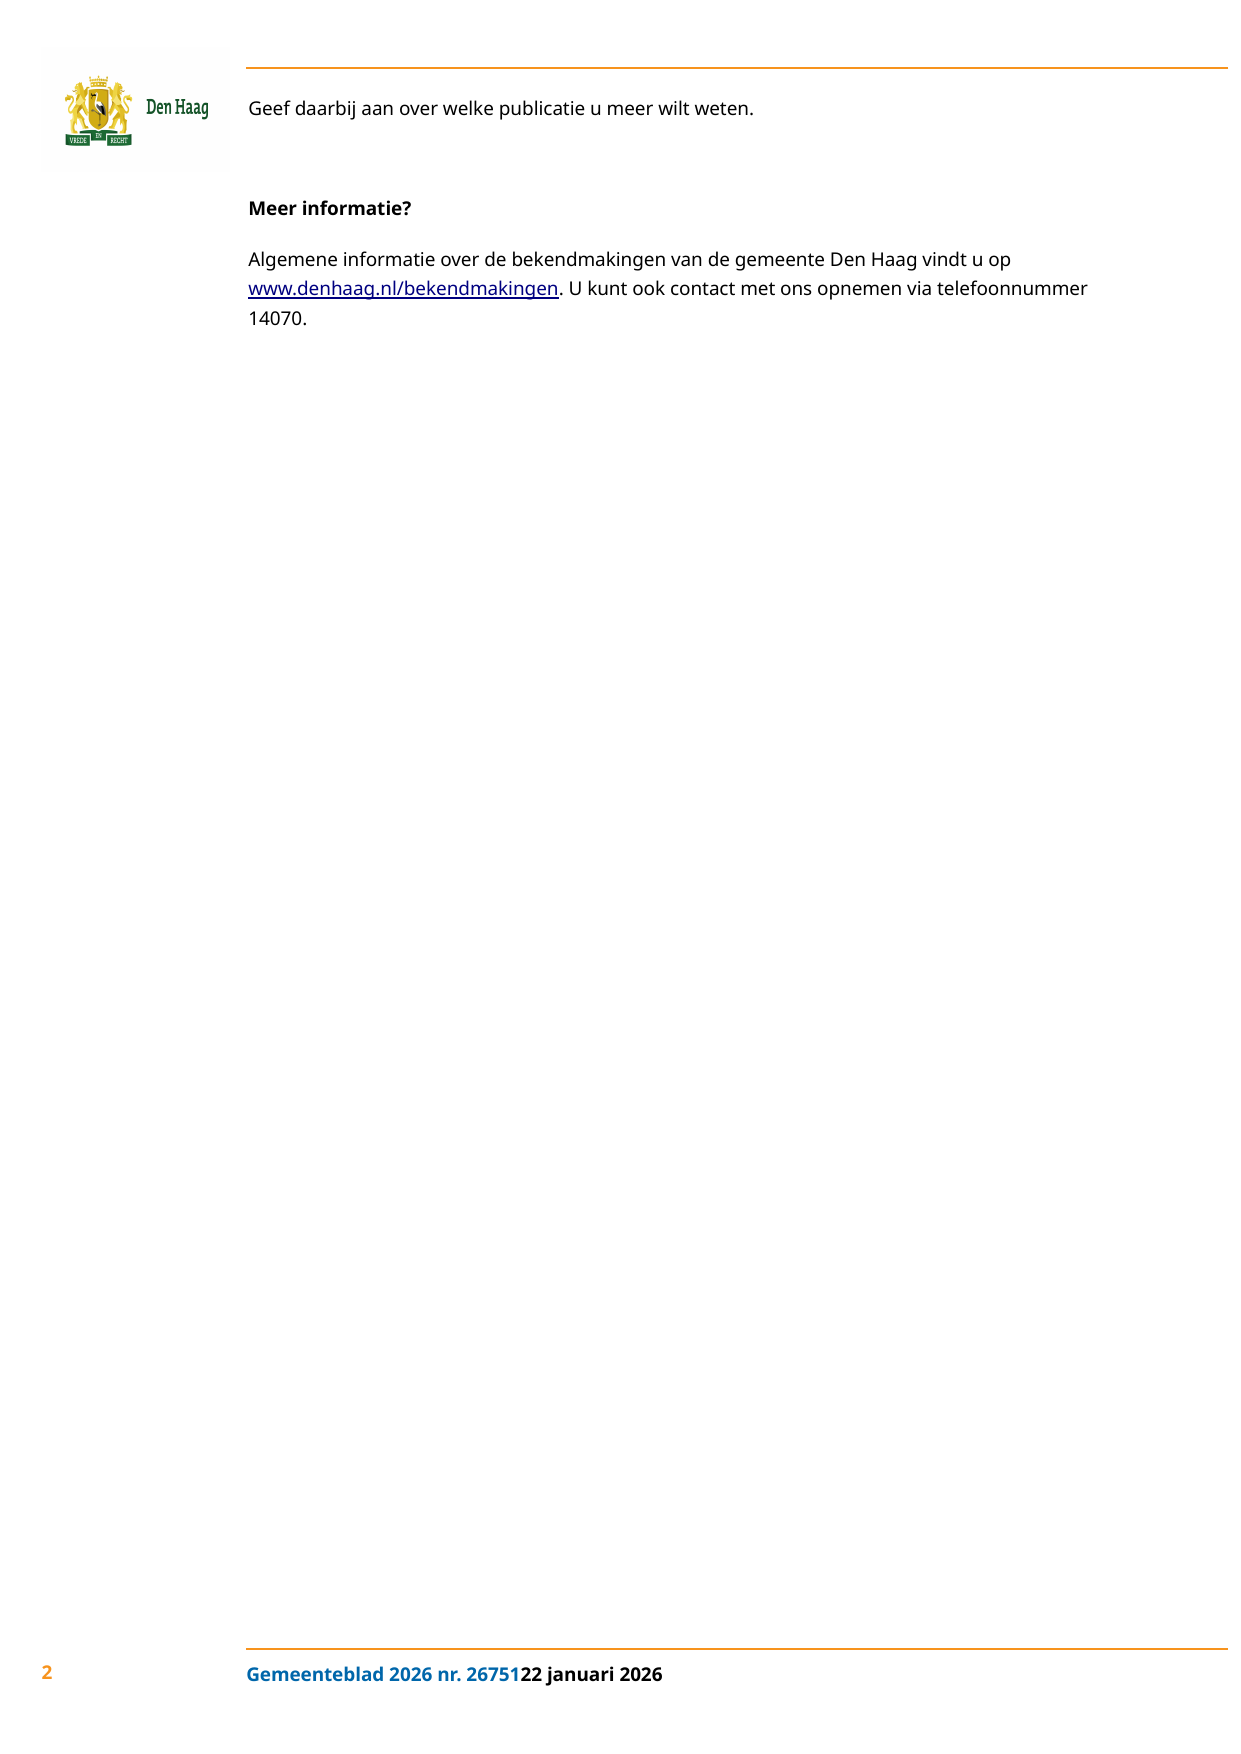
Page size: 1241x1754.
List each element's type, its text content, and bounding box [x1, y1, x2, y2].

picture [41, 47, 231, 172]
text Geef daarbij aan over welke publicatie u meer wilt weten. [248, 95, 1152, 121]
text Algemene informatie over de bekendmakingen van de gemeente Den Haag vindt u op www.denhaag.nl/bekendmakingen. U kunt ook contact met ons opnemen via telefoonnummer 14070. [248, 246, 1152, 331]
text Meer informatie? [248, 196, 1152, 221]
